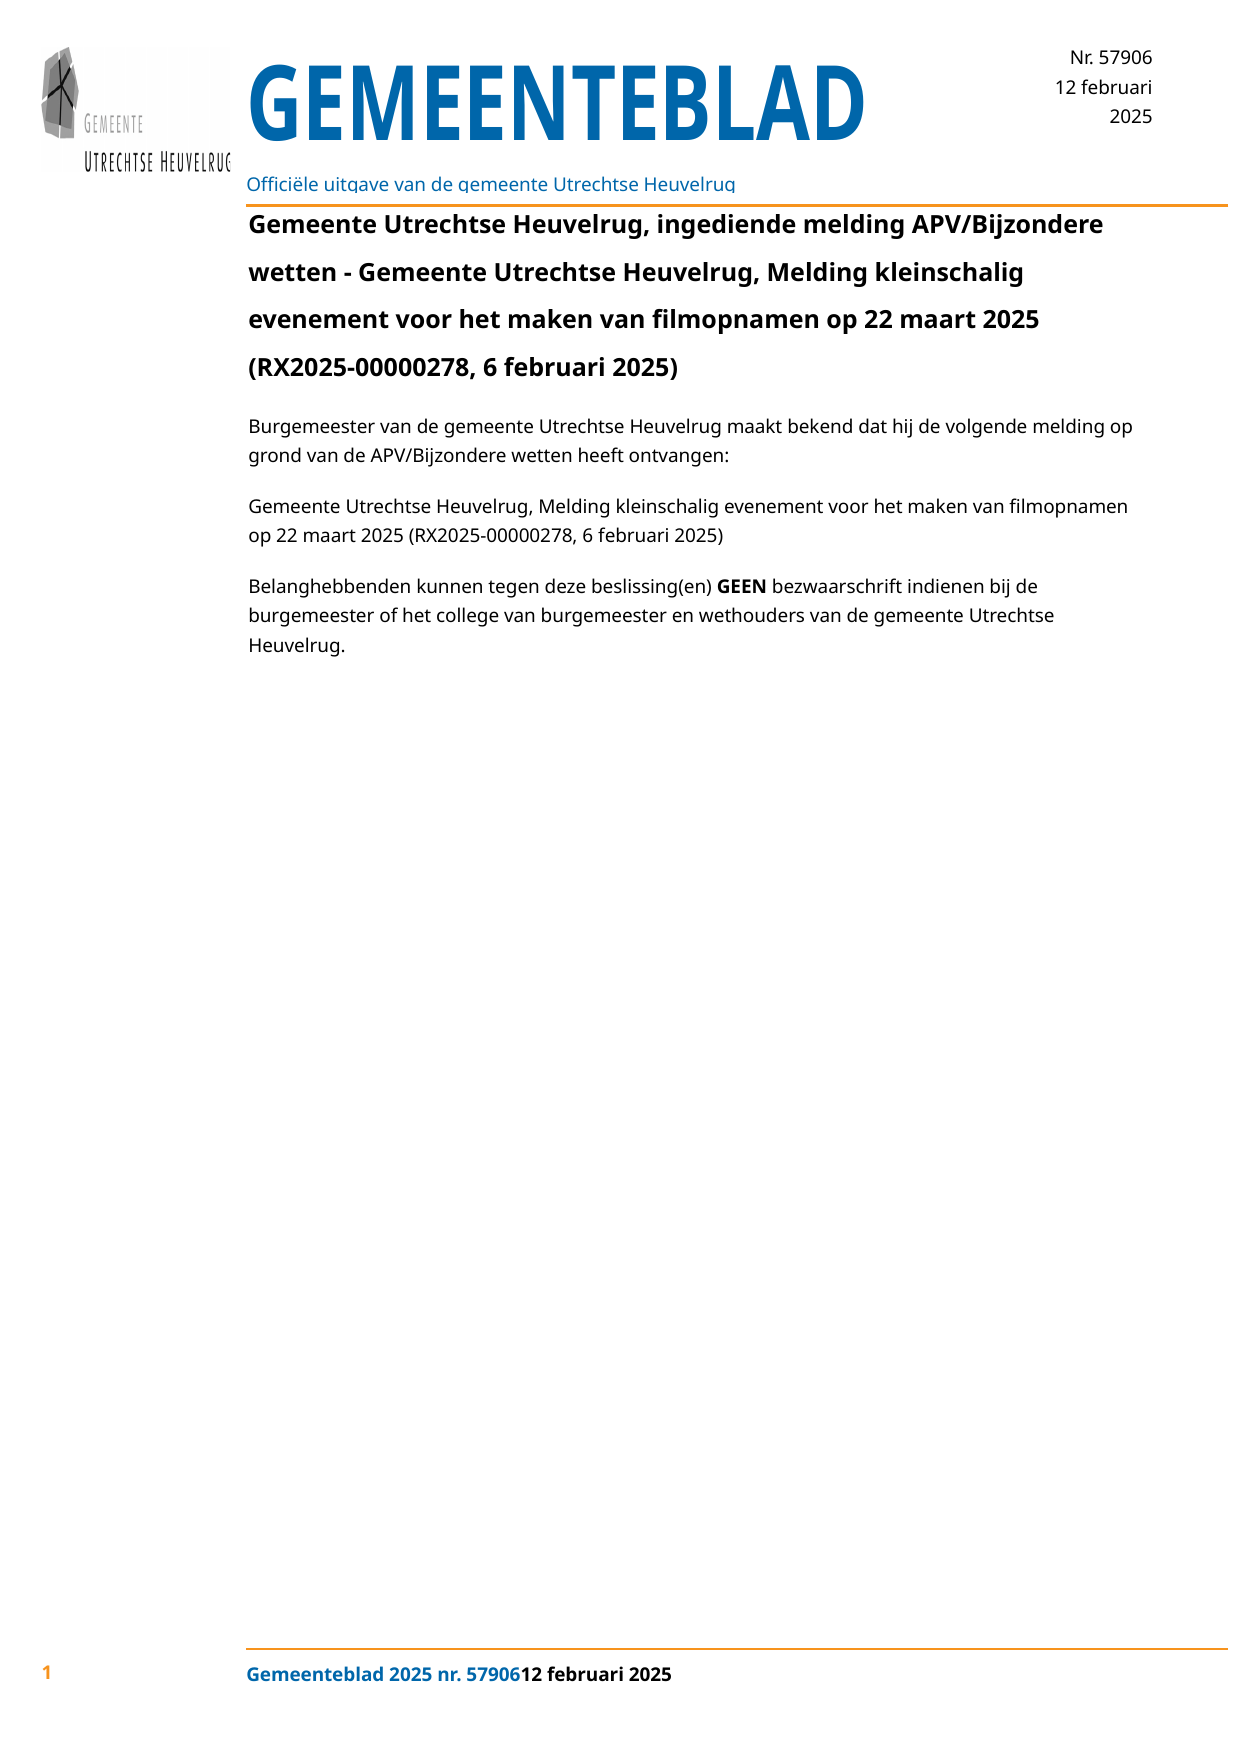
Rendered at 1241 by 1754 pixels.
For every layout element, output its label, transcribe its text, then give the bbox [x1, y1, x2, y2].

text Gemeente Utrechtse Heuvelrug, ingediende melding APV/Bijzondere wetten - Gemeente Utrechtse Heuvelrug, Melding kleinschalig evenement voor het maken van filmopnamen op 22 maart 2025 (RX2025-00000278, 6 februari 2025) [248, 207, 1152, 384]
text Burgemeester van de gemeente Utrechtse Heuvelrug maakt bekend dat hij de volgende melding op grond van de APV/Bijzondere wetten heeft ontvangen: [248, 413, 1152, 468]
picture [41, 47, 231, 172]
text Gemeente Utrechtse Heuvelrug, Melding kleinschalig evenement voor het maken van filmopnamen op 22 maart 2025 (RX2025-00000278, 6 februari 2025) [248, 493, 1152, 548]
text Belanghebbenden kunnen tegen deze beslissing(en) GEEN bezwaarschrift indienen bij de burgemeester of het college van burgemeester en wethouders van de gemeente Utrechtse Heuvelrug. [248, 573, 1152, 658]
